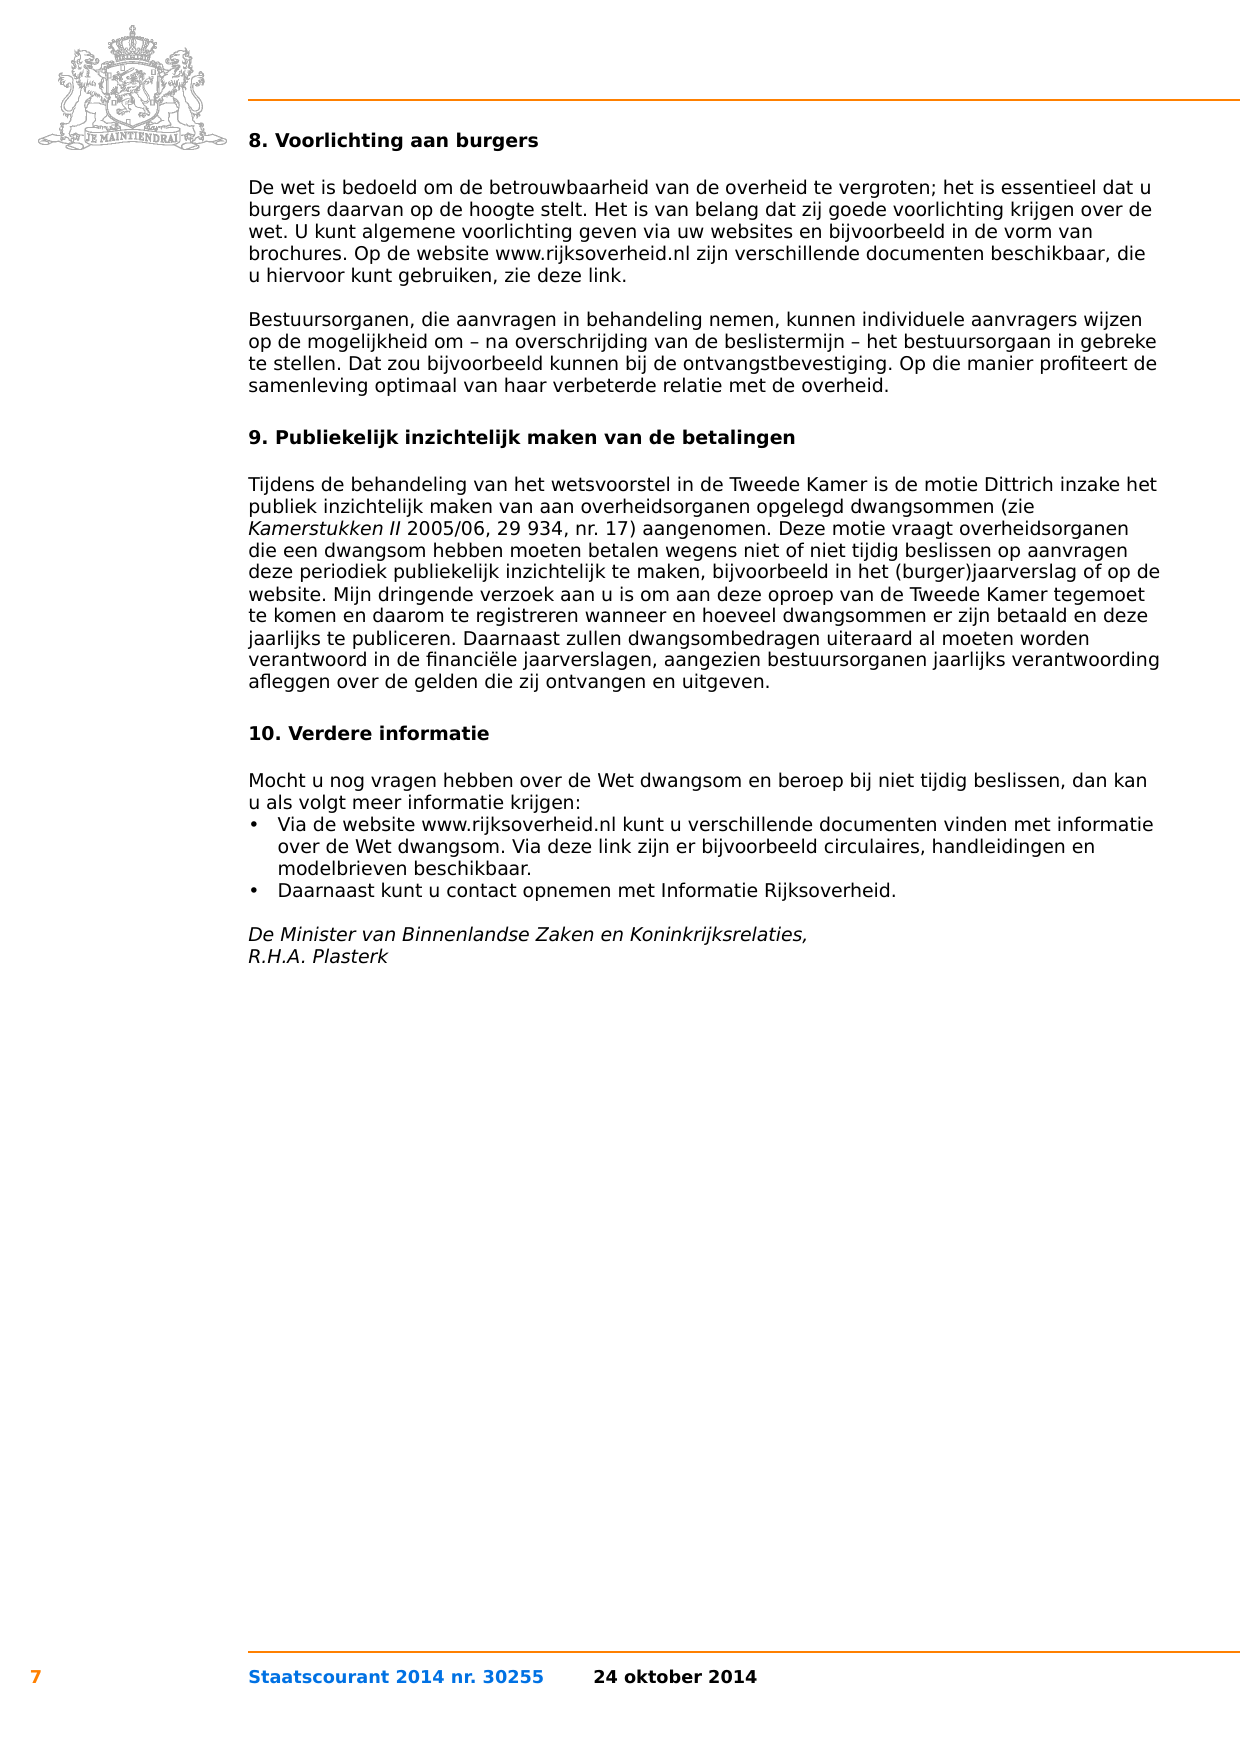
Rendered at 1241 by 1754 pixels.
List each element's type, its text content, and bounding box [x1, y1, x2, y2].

text Bestuursorganen, die aanvragen in behandeling nemen, kunnen individuele aanvragers wijzen op de mogelijkheid om – na overschrijding van de beslistermijn – het bestuursorgaan in gebreke te stellen. Dat zou bijvoorbeeld kunnen bij de ontvangstbevestiging. Op die manier profiteert de samenleving optimaal van haar verbeterde relatie met de overheid. [248, 309, 1163, 397]
text De wet is bedoeld om de betrouwbaarheid van de overheid te vergroten; het is essentieel dat u burgers daarvan op de hoogte stelt. Het is van belang dat zij goede voorlichting krijgen over de wet. U kunt algemene voorlichting geven via uw websites en bijvoorbeeld in de vorm van brochures. Op de website www.rijksoverheid.nl zijn verschillende documenten beschikbaar, die u hiervoor kunt gebruiken, zie deze link. [248, 177, 1163, 287]
picture [38, 25, 227, 150]
text • Via de website www.rijksoverheid.nl kunt u verschillende documenten vinden met informatie over de Wet dwangsom. Via deze link zijn er bijvoorbeeld circulaires, handleidingen en modelbrieven beschikbaar. [248, 814, 1163, 880]
subtitle 9. Publiekelijk inzichtelijk maken van de betalingen [248, 427, 1163, 448]
subtitle 10. Verdere informatie [248, 723, 1163, 745]
subtitle 8. Voorlichting aan burgers [248, 130, 1163, 152]
text De Minister van Binnenlandse Zaken en Koninkrijksrelaties, R.H.A. Plasterk [248, 924, 1163, 968]
text Mocht u nog vragen hebben over de Wet dwangsom en beroep bij niet tijdig beslissen, dan kan u als volgt meer informatie krijgen: [248, 770, 1163, 814]
text • Daarnaast kunt u contact opnemen met Informatie Rijksoverheid. [248, 880, 1163, 902]
text Tijdens de behandeling van het wetsvoorstel in de Tweede Kamer is de motie Dittrich inzake het publiek inzichtelijk maken van aan overheidsorganen opgelegd dwangsommen (zie Kamerstukken II 2005/06, 29 934, nr. 17) aangenomen. Deze motie vraagt overheidsorganen die een dwangsom hebben moeten betalen wegens niet of niet tijdig beslissen op aanvragen deze periodiek publiekelijk inzichtelijk te maken, bijvoorbeeld in het (burger)jaarverslag of op de website. Mijn dringende verzoek aan u is om aan deze oproep van de Tweede Kamer tegemoet te komen en daarom te registreren wanneer en hoeveel dwangsommen er zijn betaald en deze jaarlijks te publiceren. Daarnaast zullen dwangsombedragen uiteraard al moeten worden verantwoord in de financiële jaarverslagen, aangezien bestuursorganen jaarlijks verantwoording afleggen over de gelden die zij ontvangen en uitgeven. [248, 473, 1163, 693]
